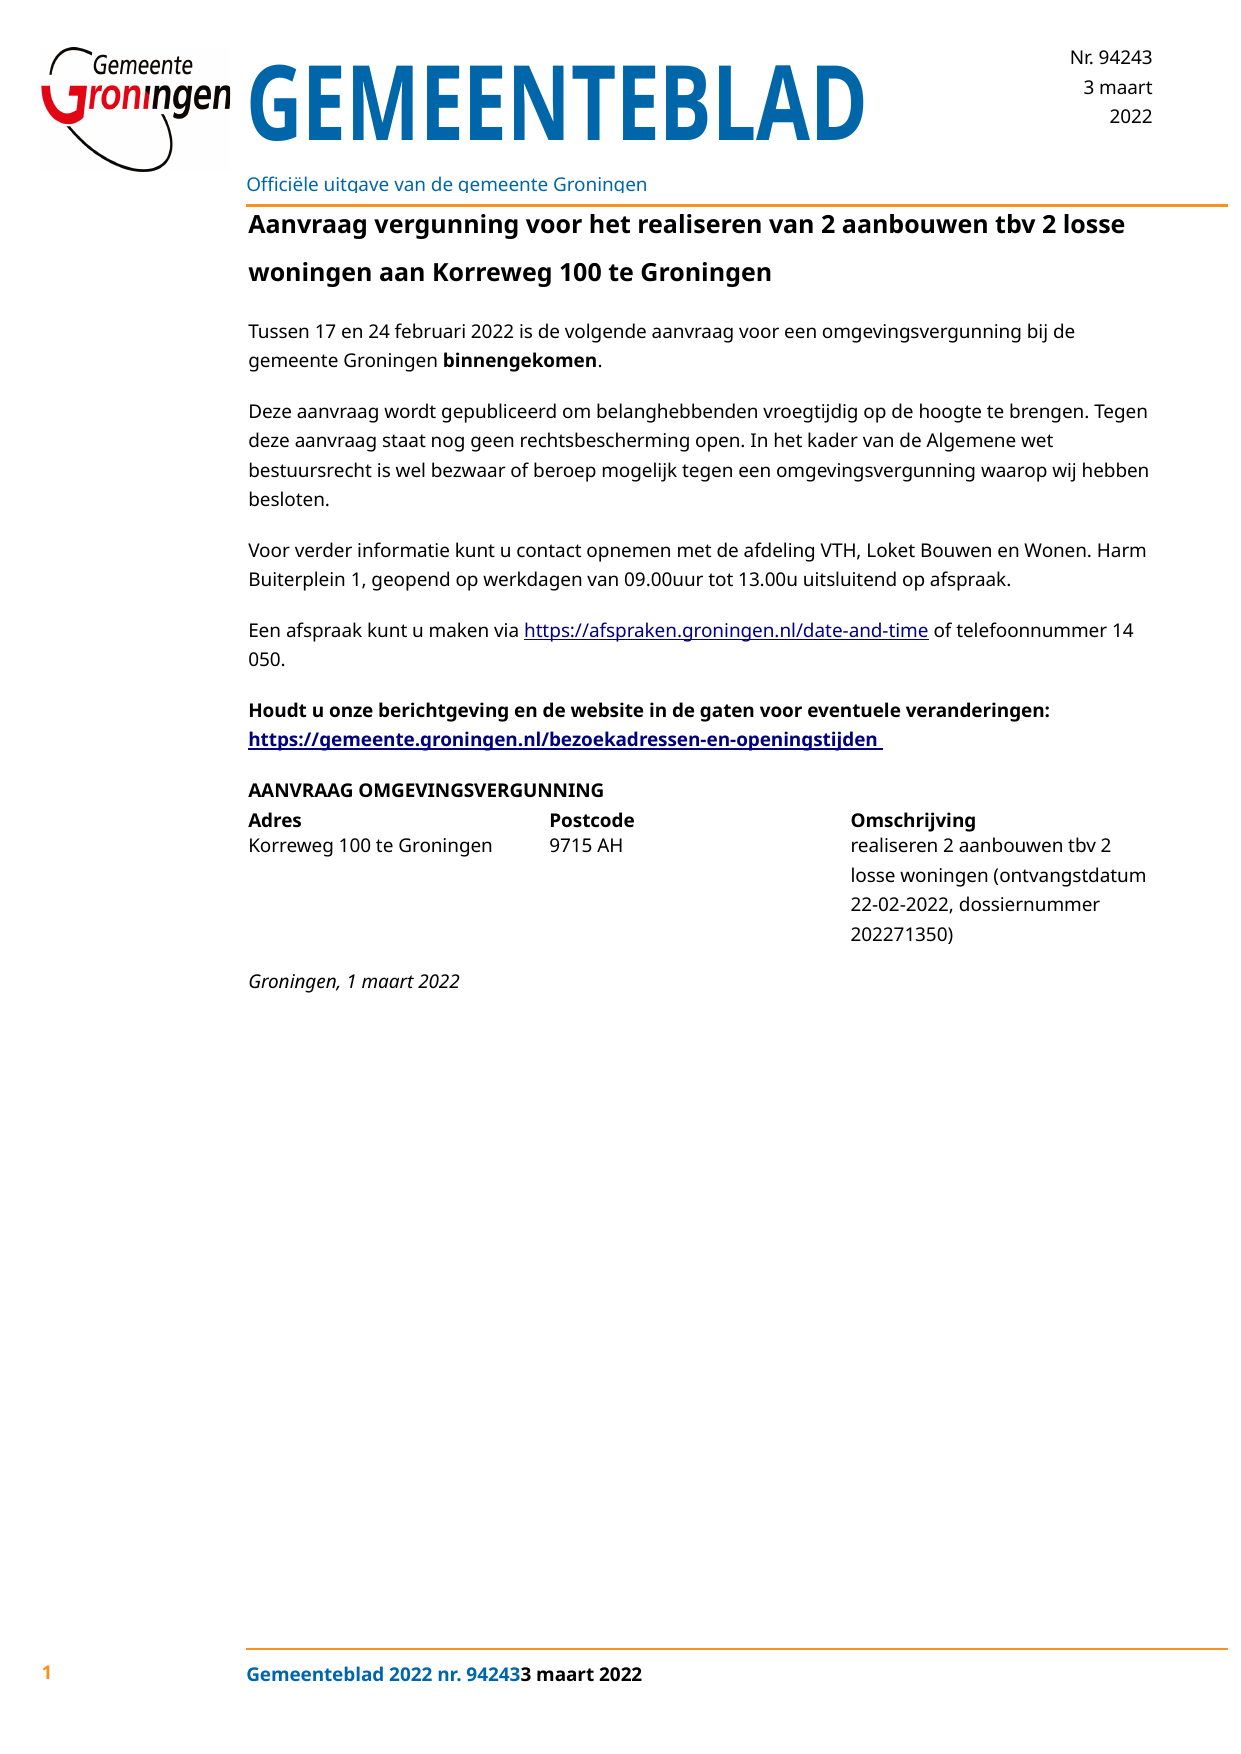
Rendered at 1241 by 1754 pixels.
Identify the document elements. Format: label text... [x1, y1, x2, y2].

text Aanvraag vergunning voor het realiseren van 2 aanbouwen tbv 2 losse woningen aan Korreweg 100 te Groningen [248, 207, 1152, 288]
text Houdt u onze berichtgeving en de website in de gaten voor eventuele veranderingen: https://gemeente.groningen.nl/bezoekadressen-en-openingstijden [248, 697, 1152, 752]
table_header Omschrijving [850, 807, 1152, 832]
text AANVRAAG OMGEVINGSVERGUNNING [248, 777, 1152, 803]
text Groningen, 1 maart 2022 [248, 968, 1152, 994]
text Tussen 17 en 24 februari 2022 is de volgende aanvraag voor een omgevingsvergunning bij de gemeente Groningen binnengekomen. [248, 318, 1152, 373]
table_header Adres [248, 807, 549, 832]
text Deze aanvraag wordt gepubliceerd om belanghebbenden vroegtijdig op de hoogte te brengen. Tegen deze aanvraag staat nog geen rechtsbescherming open. In het kader van de Algemene wet bestuursrecht is wel bezwaar of beroep mogelijk tegen een omgevingsvergunning waarop wij hebben besloten. [248, 398, 1152, 512]
table_cell Korreweg 100 te Groningen [248, 833, 549, 947]
picture [41, 47, 231, 172]
table_cell realiseren 2 aanbouwen tbv 2 losse woningen (ontvangstdatum 22-02-2022, dossiernummer 202271350) [850, 833, 1152, 947]
table_cell 9715 AH [549, 833, 850, 947]
text Een afspraak kunt u maken via https://afspraken.groningen.nl/date-and-time of telefoonnummer 14 050. [248, 617, 1152, 672]
table_header Postcode [549, 807, 850, 832]
text Voor verder informatie kunt u contact opnemen met de afdeling VTH, Loket Bouwen en Wonen. Harm Buiterplein 1, geopend op werkdagen van 09.00uur tot 13.00u uitsluitend op afspraak. [248, 537, 1152, 592]
